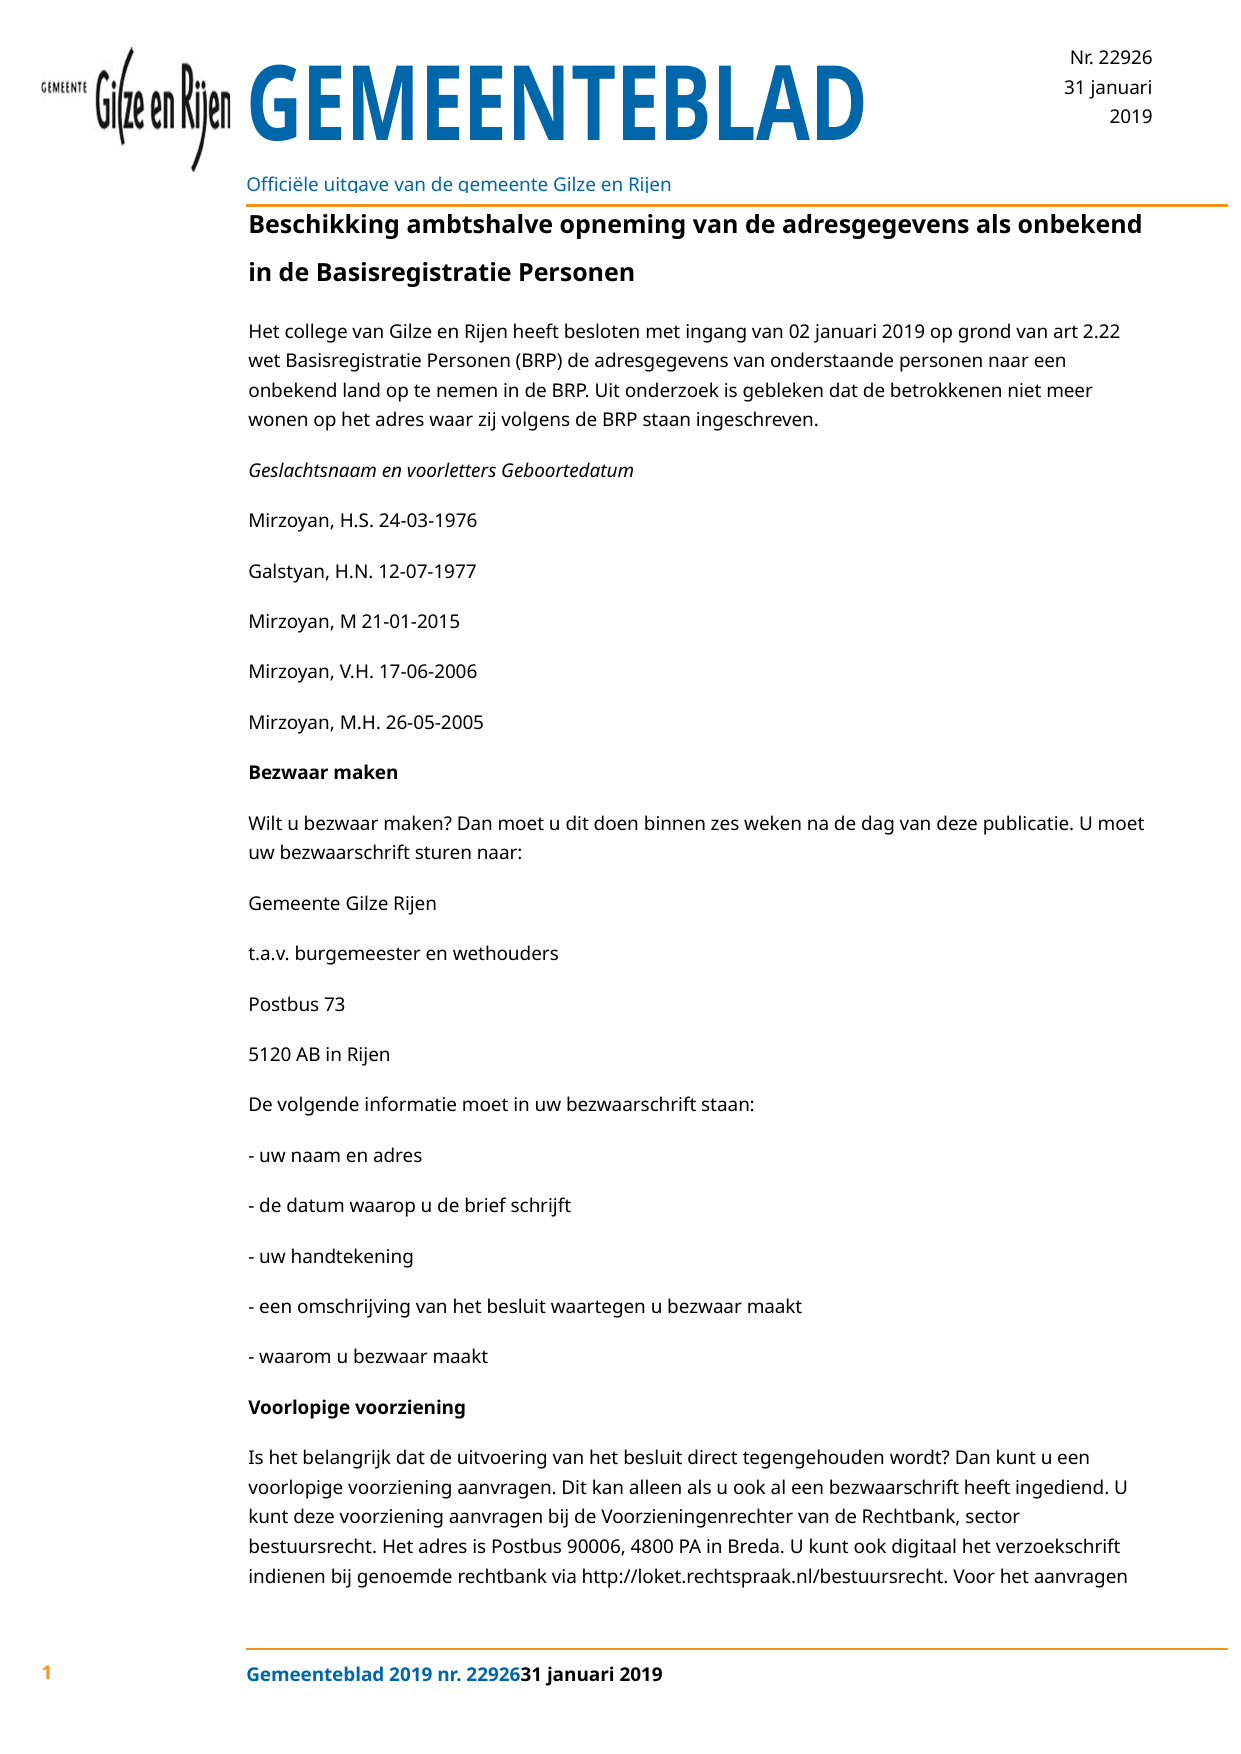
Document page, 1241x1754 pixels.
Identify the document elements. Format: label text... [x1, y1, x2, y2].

text Voorlopige voorziening [248, 1394, 1152, 1420]
text - de datum waarop u de brief schrijft [248, 1192, 1152, 1218]
text Wilt u bezwaar maken? Dan moet u dit doen binnen zes weken na de dag van deze publicatie. U moet uw bezwaarschrift sturen naar: [248, 810, 1152, 865]
text Is het belangrijk dat de uitvoering van het besluit direct tegengehouden wordt? Dan kunt u een voorlopige voorziening aanvragen. Dit kan alleen als u ook al een bezwaarschrift heeft ingediend. U kunt deze voorziening aanvragen bij de Voorzieningenrechter van de Rechtbank, sector bestuursrecht. Het adres is Postbus 90006, 4800 PA in Breda. U kunt ook digitaal het verzoekschrift indienen bij genoemde rechtbank via http://loket.rechtspraak.nl/bestuursrecht. Voor het aanvragen [248, 1444, 1152, 1589]
text Postbus 73 [248, 991, 1152, 1017]
text De volgende informatie moet in uw bezwaarschrift staan: [248, 1092, 1152, 1117]
text t.a.v. burgemeester en wethouders [248, 940, 1152, 966]
text Geslachtsnaam en voorletters Geboortedatum [248, 457, 1152, 483]
text Bezwaar maken [248, 759, 1152, 785]
text - een omschrijving van het besluit waartegen u bezwaar maakt [248, 1293, 1152, 1319]
picture [41, 47, 231, 172]
text 5120 AB in Rijen [248, 1041, 1152, 1067]
text Gemeente Gilze Rijen [248, 890, 1152, 916]
text - uw handtekening [248, 1243, 1152, 1269]
text Mirzoyan, M 21-01-2015 [248, 608, 1152, 634]
text - uw naam en adres [248, 1142, 1152, 1168]
text Mirzoyan, H.S. 24-03-1976 [248, 507, 1152, 533]
text Beschikking ambtshalve opneming van de adresgegevens als onbekend in de Basisregistratie Personen [248, 207, 1152, 288]
text Galstyan, H.N. 12-07-1977 [248, 558, 1152, 584]
text Mirzoyan, V.H. 17-06-2006 [248, 659, 1152, 684]
text Het college van Gilze en Rijen heeft besloten met ingang van 02 januari 2019 op grond van art 2.22 wet Basisregistratie Personen (BRP) de adresgegevens van onderstaande personen naar een onbekend land op te nemen in de BRP. Uit onderzoek is gebleken dat de betrokkenen niet meer wonen op het adres waar zij volgens de BRP staan ingeschreven. [248, 318, 1152, 432]
text Mirzoyan, M.H. 26-05-2005 [248, 709, 1152, 735]
text - waarom u bezwaar maakt [248, 1344, 1152, 1369]
